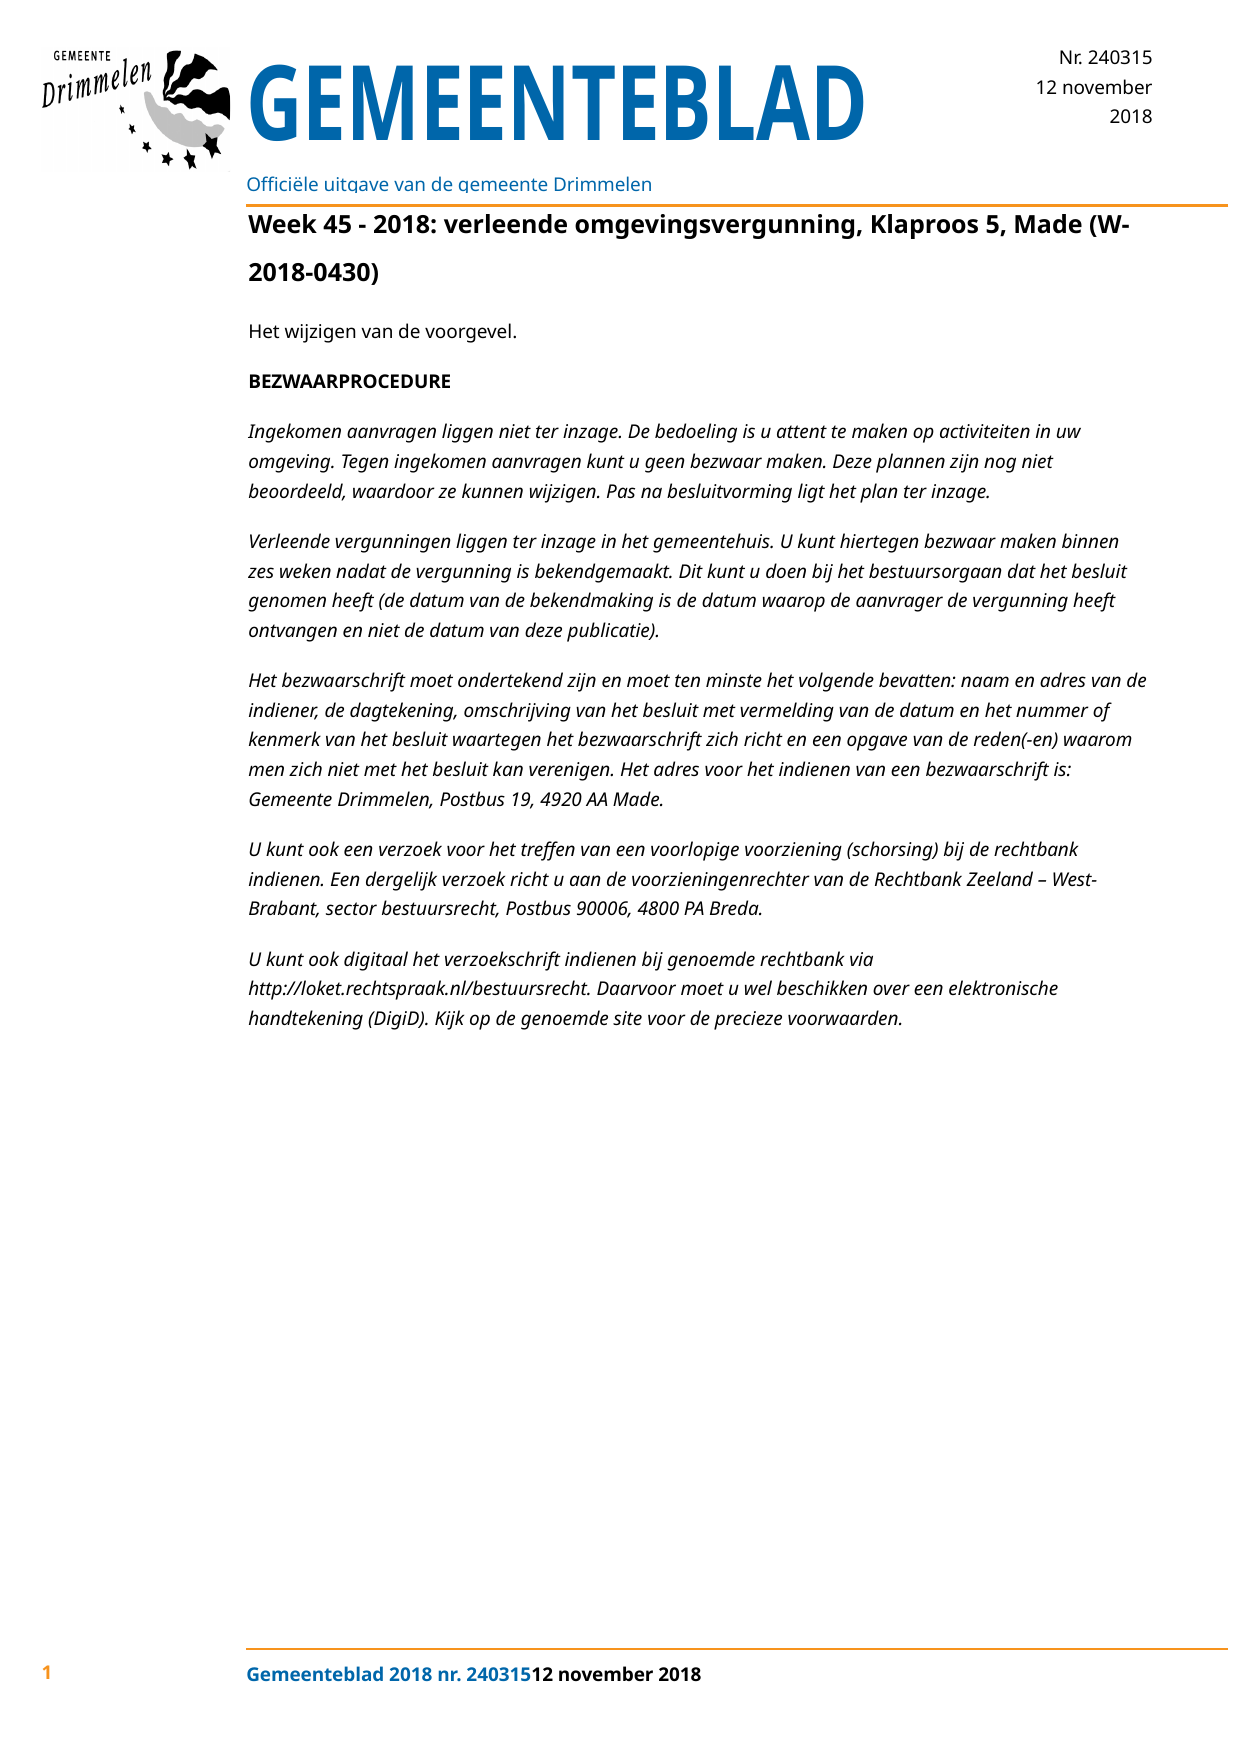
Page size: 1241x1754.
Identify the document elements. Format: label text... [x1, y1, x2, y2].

text U kunt ook digitaal het verzoekschrift indienen bij genoemde rechtbank via http://loket.rechtspraak.nl/bestuursrecht. Daarvoor moet u wel beschikken over een elektronische handtekening (DigiD). Kijk op de genoemde site voor de precieze voorwaarden. [248, 946, 1152, 1031]
picture [41, 47, 231, 172]
text Het bezwaarschrift moet ondertekend zijn en moet ten minste het volgende bevatten: naam en adres van de indiener, de dagtekening, omschrijving van het besluit met vermelding van de datum en het nummer of kenmerk van het besluit waartegen het bezwaarschrift zich richt en een opgave van de reden(-en) waarom men zich niet met het besluit kan verenigen. Het adres voor het indienen van een bezwaarschrift is: Gemeente Drimmelen, Postbus 19, 4920 AA Made. [248, 667, 1152, 812]
text BEZWAARPROCEDURE [248, 368, 1152, 394]
text Verleende vergunningen liggen ter inzage in het gemeentehuis. U kunt hiertegen bezwaar maken binnen zes weken nadat de vergunning is bekendgemaakt. Dit kunt u doen bij het bestuursorgaan dat het besluit genomen heeft (de datum van de bekendmaking is de datum waarop de aanvrager de vergunning heeft ontvangen en niet de datum van deze publicatie). [248, 528, 1152, 643]
text Ingekomen aanvragen liggen niet ter inzage. De bedoeling is u attent te maken op activiteiten in uw omgeving. Tegen ingekomen aanvragen kunt u geen bezwaar maken. Deze plannen zijn nog niet beoordeeld, waardoor ze kunnen wijzigen. Pas na besluitvorming ligt het plan ter inzage. [248, 419, 1152, 504]
text Week 45 - 2018: verleende omgevingsvergunning, Klaproos 5, Made (W-2018-0430) [248, 207, 1152, 288]
text Het wijzigen van de voorgevel. [248, 318, 1152, 344]
text U kunt ook een verzoek voor het treffen van een voorlopige voorziening (schorsing) bij de rechtbank indienen. Een dergelijk verzoek richt u aan de voorzieningenrechter van de Rechtbank Zeeland – West-Brabant, sector bestuursrecht, Postbus 90006, 4800 PA Breda. [248, 836, 1152, 921]
